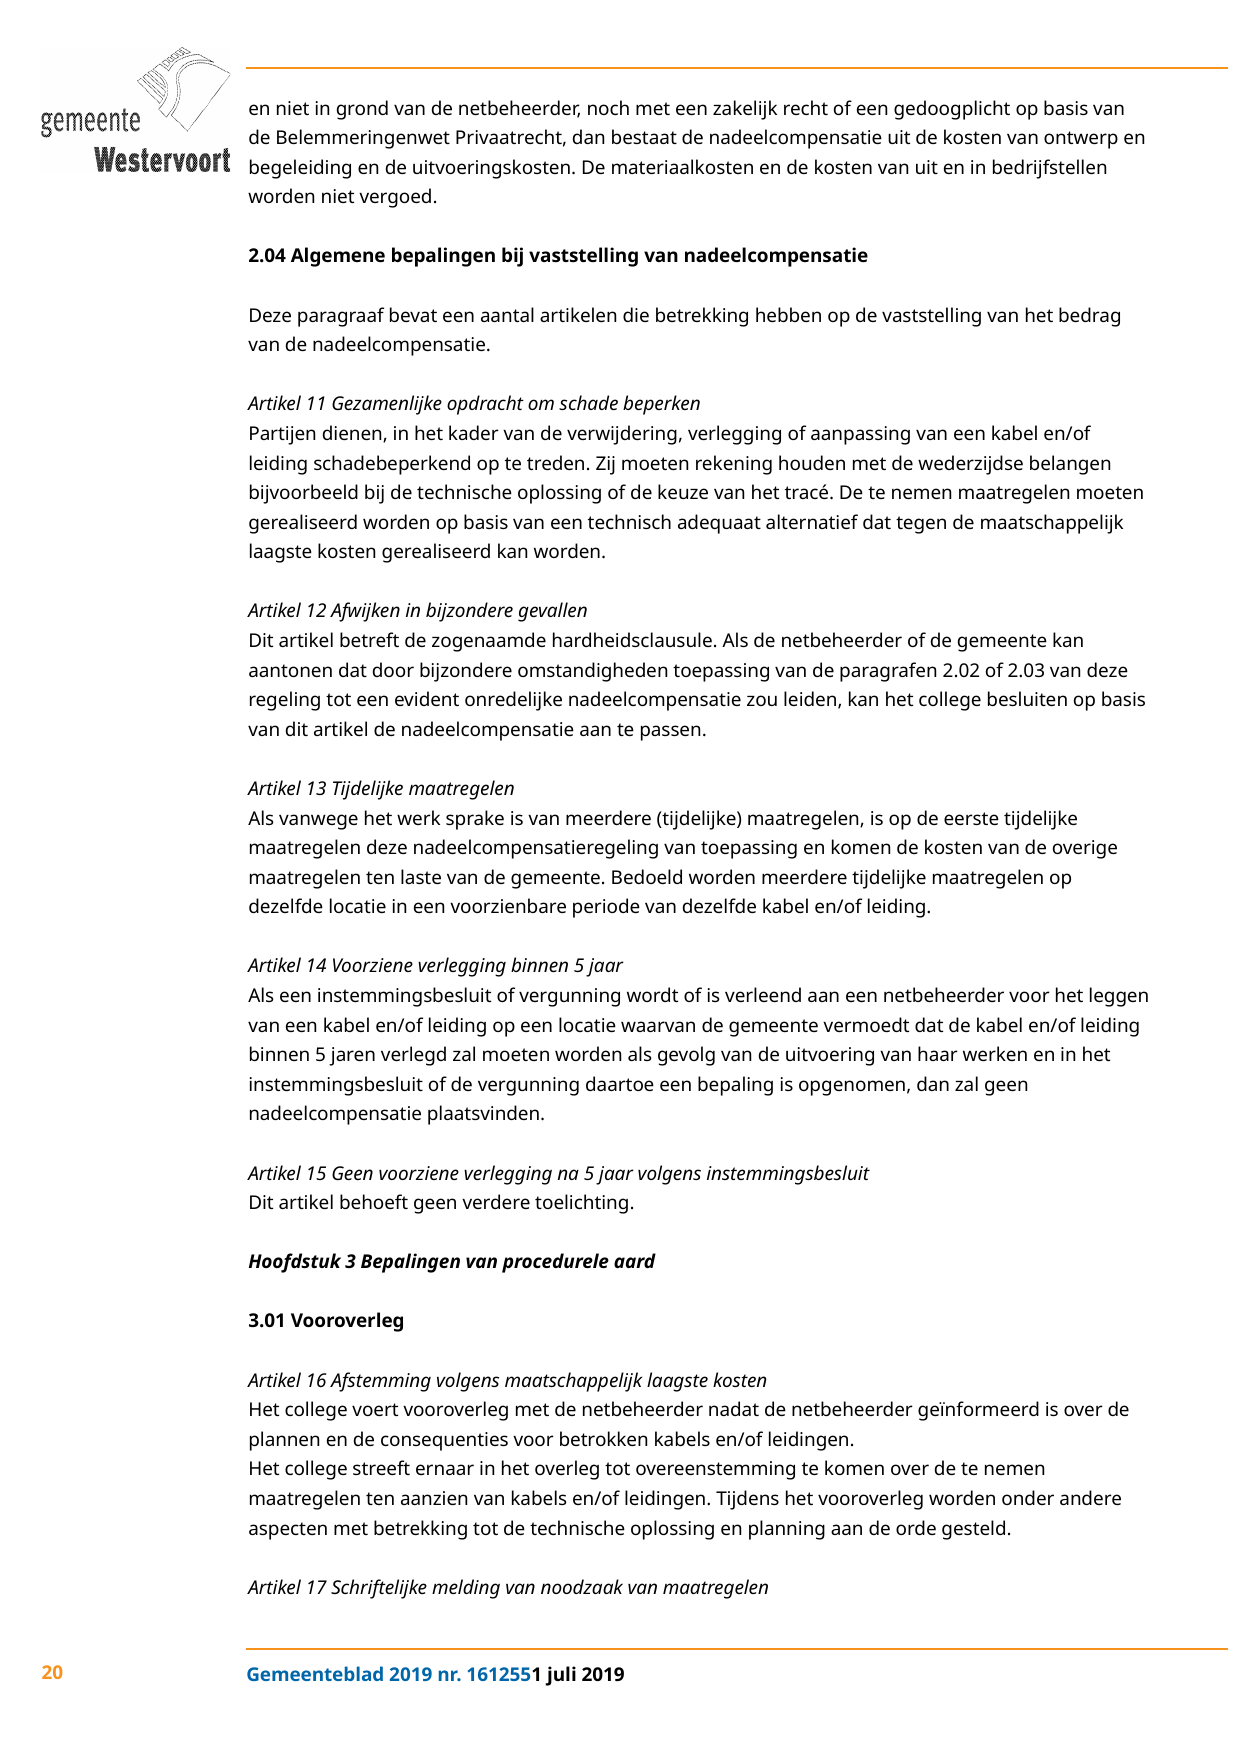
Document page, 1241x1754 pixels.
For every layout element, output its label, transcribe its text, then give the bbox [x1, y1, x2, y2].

text Als vanwege het werk sprake is van meerdere (tijdelijke) maatregelen, is op de eerste tijdelijke maatregelen deze nadeelcompensatieregeling van toepassing en komen de kosten van de overige maatregelen ten laste van de gemeente. Bedoeld worden meerdere tijdelijke maatregelen op dezelfde locatie in een voorzienbare periode van dezelfde kabel en/of leiding. [248, 805, 1152, 919]
text Hoofdstuk 3 Bepalingen van procedurele aard [248, 1248, 1152, 1274]
text Het college streeft ernaar in het overleg tot overeenstemming te komen over de te nemen maatregelen ten aanzien van kabels en/of leidingen. Tijdens het vooroverleg worden onder andere aspecten met betrekking tot de technische oplossing en planning aan de orde gesteld. [248, 1456, 1152, 1541]
text Artikel 17 Schriftelijke melding van noodzaak van maatregelen [248, 1574, 1152, 1600]
text Deze paragraaf bevat een aantal artikelen die betrekking hebben op de vaststelling van het bedrag van de nadeelcompensatie. [248, 302, 1152, 357]
text Artikel 12 Afwijken in bijzondere gevallen [248, 598, 1152, 623]
text 2.04 Algemene bepalingen bij vaststelling van nadeelcompensatie [248, 243, 1152, 268]
text Artikel 11 Gezamenlijke opdracht om schade beperken [248, 391, 1152, 416]
picture [41, 47, 231, 172]
text Partijen dienen, in het kader van de verwijdering, verlegging of aanpassing van een kabel en/of leiding schadebeperkend op te treden. Zij moeten rekening houden met de wederzijdse belangen bijvoorbeeld bij de technische oplossing of de keuze van het tracé. De te nemen maatregelen moeten gerealiseerd worden op basis van een technisch adequaat alternatief dat tegen de maatschappelijk laagste kosten gerealiseerd kan worden. [248, 420, 1152, 564]
text Artikel 16 Afstemming volgens maatschappelijk laagste kosten [248, 1367, 1152, 1393]
text Artikel 15 Geen voorziene verlegging na 5 jaar volgens instemmingsbesluit [248, 1160, 1152, 1186]
text en niet in grond van de netbeheerder, noch met een zakelijk recht of een gedoogplicht op basis van de Belemmeringenwet Privaatrecht, dan bestaat de nadeelcompensatie uit de kosten van ontwerp en begeleiding en de uitvoeringskosten. De materiaalkosten en de kosten van uit en in bedrijfstellen worden niet vergoed. [248, 95, 1152, 209]
text Het college voert vooroverleg met de netbeheerder nadat de netbeheerder geïnformeerd is over de plannen en de consequenties voor betrokken kabels en/of leidingen. [248, 1396, 1152, 1452]
text Dit artikel behoeft geen verdere toelichting. [248, 1189, 1152, 1215]
text 3.01 Vooroverleg [248, 1308, 1152, 1333]
text Dit artikel betreft de zogenaamde hardheidsclausule. Als de netbeheerder of de gemeente kan aantonen dat door bijzondere omstandigheden toepassing van de paragrafen 2.02 of 2.03 van deze regeling tot een evident onredelijke nadeelcompensatie zou leiden, kan het college besluiten op basis van dit artikel de nadeelcompensatie aan te passen. [248, 627, 1152, 742]
text Artikel 13 Tijdelijke maatregelen [248, 775, 1152, 801]
text Artikel 14 Voorziene verlegging binnen 5 jaar [248, 953, 1152, 978]
text Als een instemmingsbesluit of vergunning wordt of is verleend aan een netbeheerder voor het leggen van een kabel en/of leiding op een locatie waarvan de gemeente vermoedt dat de kabel en/of leiding binnen 5 jaren verlegd zal moeten worden als gevolg van de uitvoering van haar werken en in het instemmingsbesluit of de vergunning daartoe een bepaling is opgenomen, dan zal geen nadeelcompensatie plaatsvinden. [248, 982, 1152, 1126]
